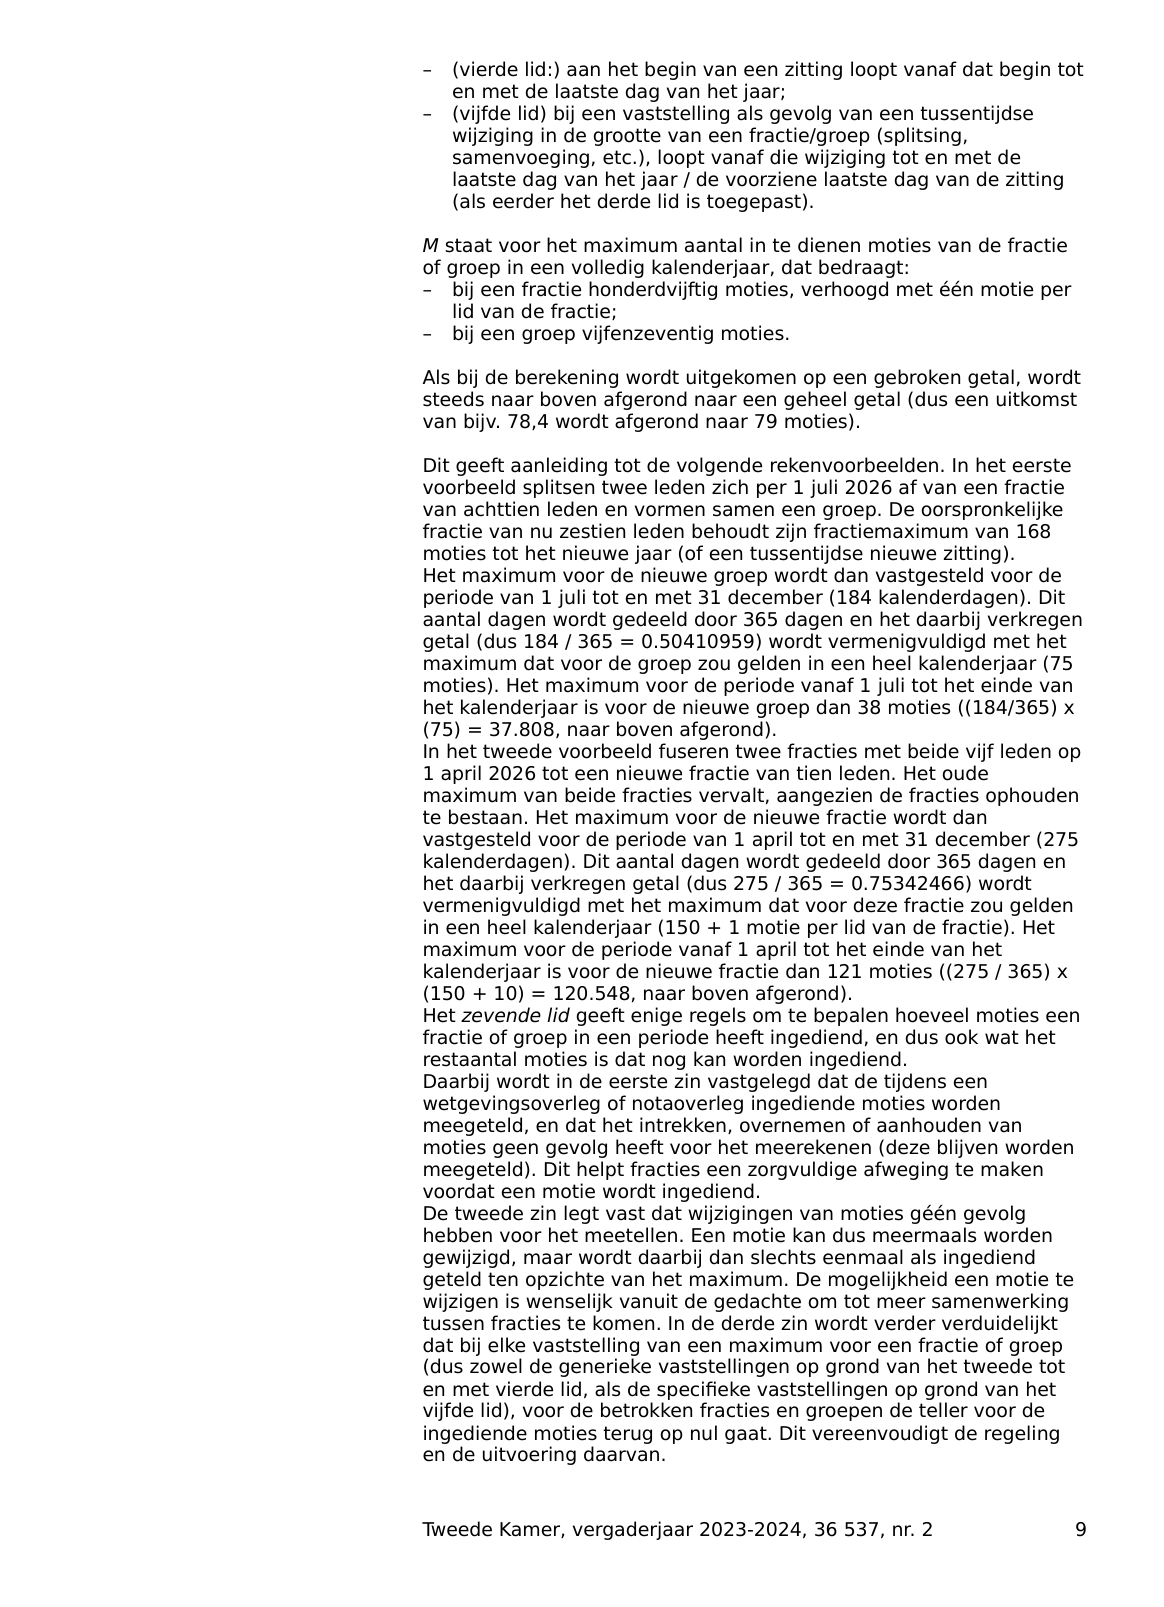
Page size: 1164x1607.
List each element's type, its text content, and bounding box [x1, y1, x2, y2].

text Als bij de berekening wordt uitgekomen op een gebroken getal, wordt steeds naar boven afgerond naar een geheel getal (dus een uitkomst van bijv. 78,4 wordt afgerond naar 79 moties). [422, 367, 1087, 433]
text In het tweede voorbeeld fuseren twee fracties met beide vijf leden op 1 april 2026 tot een nieuwe fractie van tien leden. Het oude maximum van beide fracties vervalt, aangezien de fracties ophouden te bestaan. Het maximum voor de nieuwe fractie wordt dan vastgesteld voor de periode van 1 april tot en met 31 december (275 kalenderdagen). Dit aantal dagen wordt gedeeld door 365 dagen en het daarbij verkregen getal (dus 275 / 365 = 0.75342466) wordt vermenigvuldigd met het maximum dat voor deze fractie zou gelden in een heel kalenderjaar (150 + 1 motie per lid van de fractie). Het maximum voor de periode vanaf 1 april tot het einde van het kalenderjaar is voor de nieuwe fractie dan 121 moties ((275 / 365) x (150 + 10) = 120.548, naar boven afgerond). [422, 741, 1087, 1005]
text De tweede zin legt vast dat wijzigingen van moties géén gevolg hebben voor het meetellen. Een motie kan dus meermaals worden gewijzigd, maar wordt daarbij dan slechts eenmaal als ingediend geteld ten opzichte van het maximum. De mogelijkheid een motie te wijzigen is wenselijk vanuit de gedachte om tot meer samenwerking tussen fracties te komen. In de derde zin wordt verder verduidelijkt dat bij elke vaststelling van een maximum voor een fractie of groep (dus zowel de generieke vaststellingen op grond van het tweede tot en met vierde lid, als de specifieke vaststellingen op grond van het vijfde lid), voor de betrokken fracties en groepen de teller voor de ingediende moties terug op nul gaat. Dit vereenvoudigt de regeling en de uitvoering daarvan. [422, 1203, 1087, 1466]
text M staat voor het maximum aantal in te dienen moties van de fractie of groep in een volledig kalenderjaar, dat bedraagt: [422, 235, 1087, 279]
text – bij een groep vijfenzeventig moties. [422, 323, 1087, 345]
text Het zevende lid geeft enige regels om te bepalen hoeveel moties een fractie of groep in een periode heeft ingediend, en dus ook wat het restaantal moties is dat nog kan worden ingediend. [422, 1005, 1087, 1071]
text Het maximum voor de nieuwe groep wordt dan vastgesteld voor de periode van 1 juli tot en met 31 december (184 kalenderdagen). Dit aantal dagen wordt gedeeld door 365 dagen en het daarbij verkregen getal (dus 184 / 365 = 0.50410959) wordt vermenigvuldigd met het maximum dat voor de groep zou gelden in een heel kalenderjaar (75 moties). Het maximum voor de periode vanaf 1 juli tot het einde van het kalenderjaar is voor de nieuwe groep dan 38 moties ((184/365) x (75) = 37.808, naar boven afgerond). [422, 565, 1087, 741]
text – bij een fractie honderdvijftig moties, verhoogd met één motie per lid van de fractie; [422, 279, 1087, 323]
text Daarbij wordt in de eerste zin vastgelegd dat de tijdens een wetgevingsoverleg of notaoverleg ingediende moties worden meegeteld, en dat het intrekken, overnemen of aanhouden van moties geen gevolg heeft voor het meerekenen (deze blijven worden meegeteld). Dit helpt fracties een zorgvuldige afweging te maken voordat een motie wordt ingediend. [422, 1071, 1087, 1203]
text Dit geeft aanleiding tot de volgende rekenvoorbeelden. In het eerste voorbeeld splitsen twee leden zich per 1 juli 2026 af van een fractie van achttien leden en vormen samen een groep. De oorspronkelijke fractie van nu zestien leden behoudt zijn fractiemaximum van 168 moties tot het nieuwe jaar (of een tussentijdse nieuwe zitting). [422, 455, 1087, 565]
text – (vierde lid:) aan het begin van een zitting loopt vanaf dat begin tot en met de laatste dag van het jaar; [422, 59, 1087, 103]
text – (vijfde lid) bij een vaststelling als gevolg van een tussentijdse wijziging in de grootte van een fractie/groep (splitsing, samenvoeging, etc.), loopt vanaf die wijziging tot en met de laatste dag van het jaar / de voorziene laatste dag van de zitting (als eerder het derde lid is toegepast). [422, 103, 1087, 213]
